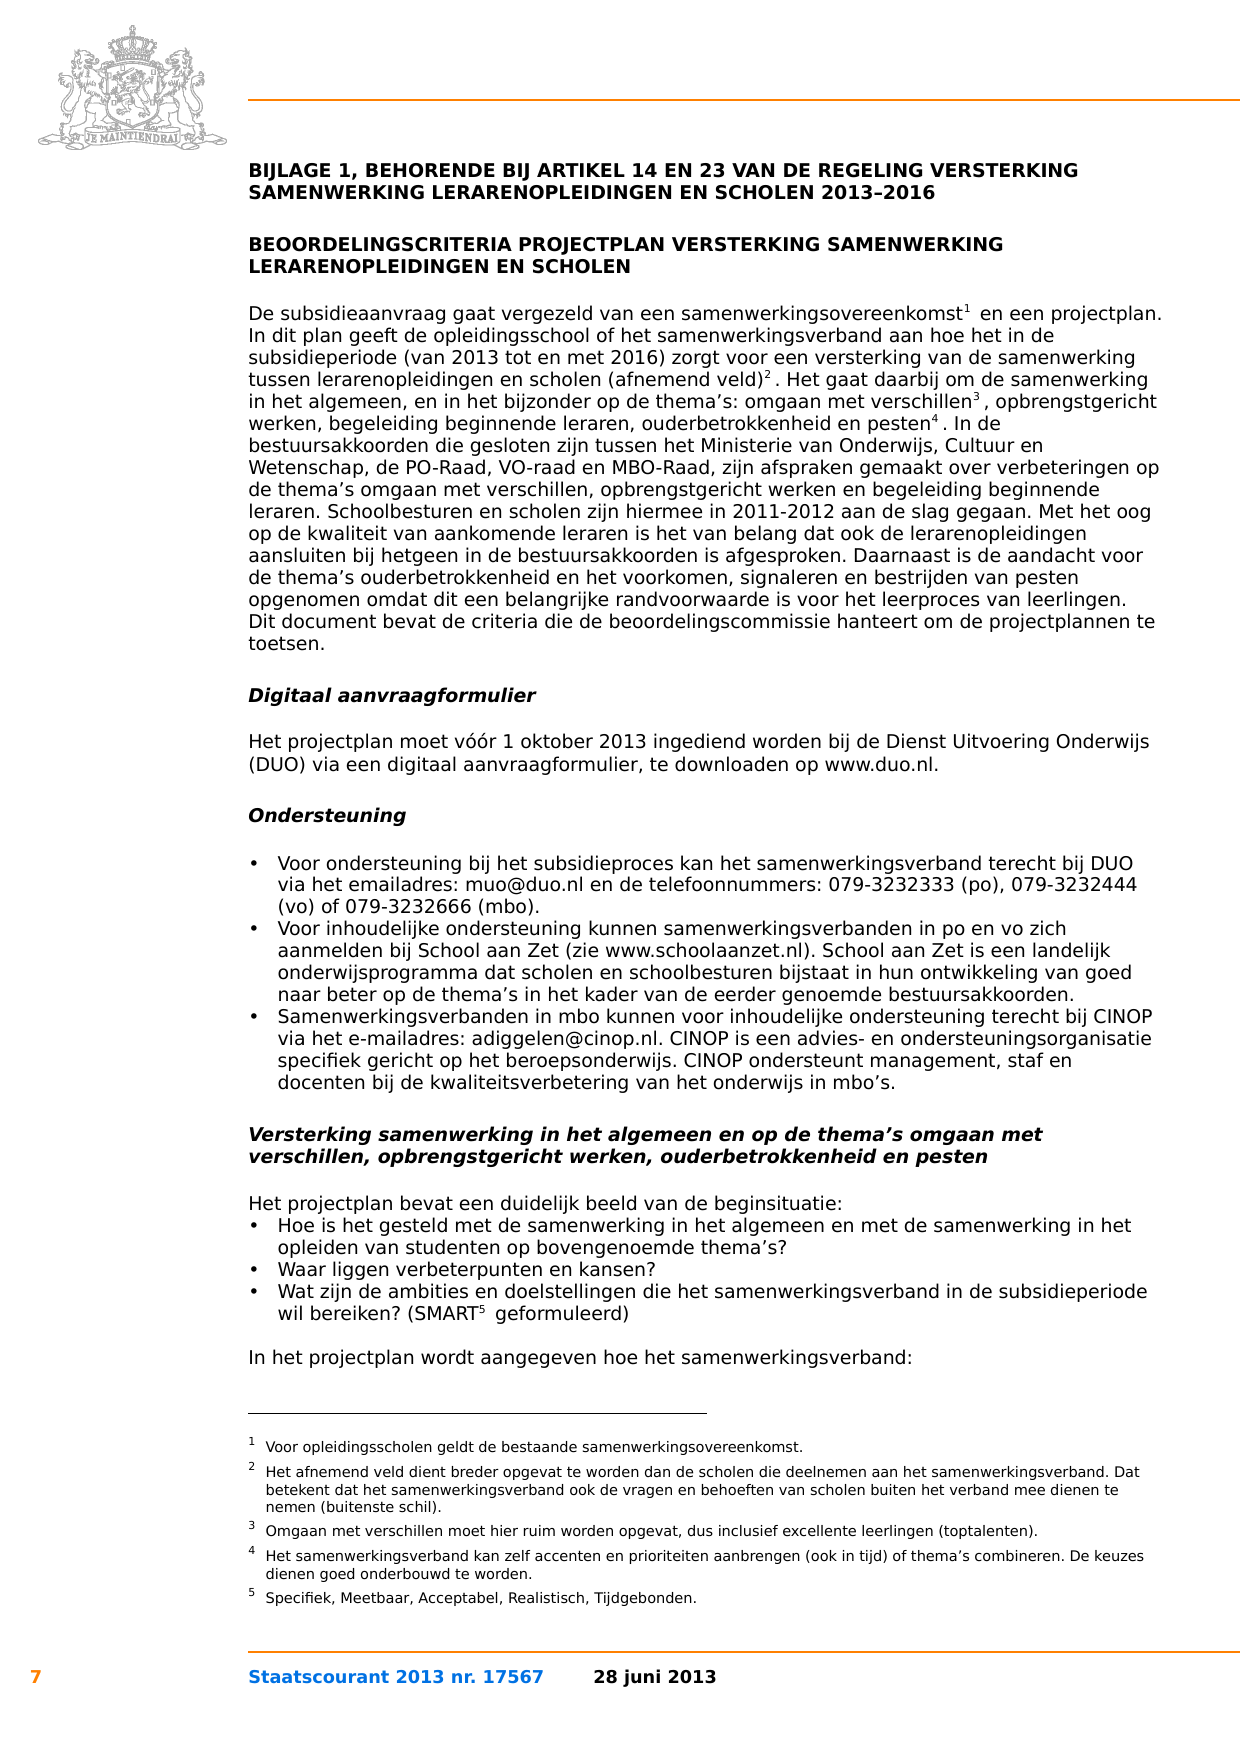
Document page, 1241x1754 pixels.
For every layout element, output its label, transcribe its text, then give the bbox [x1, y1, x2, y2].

text • Voor inhoudelijke ondersteuning kunnen samenwerkingsverbanden in po en vo zich aanmelden bij School aan Zet (zie www.schoolaanzet.nl). School aan Zet is een landelijk onderwijsprogramma dat scholen en schoolbesturen bijstaat in hun ontwikkeling van goed naar beter op de thema’s in het kader van de eerder genoemde bestuursakkoorden. [248, 918, 1163, 1006]
text In het projectplan wordt aangegeven hoe het samenwerkingsverband: [248, 1347, 1163, 1369]
text Het projectplan moet vóór 1 oktober 2013 ingediend worden bij de Dienst Uitvoering Onderwijs (DUO) via een digitaal aanvraagformulier, te downloaden op www.duo.nl. [248, 731, 1163, 775]
text Dit document bevat de criteria die de beoordelingscommissie hanteert om de projectplannen te toetsen. [248, 611, 1163, 654]
subtitle Versterking samenwerking in het algemeen en op de thema’s omgaan met verschillen, opbrengstgericht werken, ouderbetrokkenheid en pesten [248, 1124, 1163, 1168]
subtitle Ondersteuning [248, 805, 1163, 827]
subtitle BIJLAGE 1, BEHORENDE BIJ ARTIKEL 14 EN 23 VAN DE REGELING VERSTERKING SAMENWERKING LERARENOPLEIDINGEN EN SCHOLEN 2013–2016 [248, 160, 1163, 204]
text Specifiek, Meetbaar, Acceptabel, Realistisch, Tijdgebonden. [248, 1586, 1163, 1608]
text Het afnemend veld dient breder opgevat te worden dan de scholen die deelnemen aan het samenwerkingsverband. Dat betekent dat het samenwerkingsverband ook de vragen en behoeften van scholen buiten het verband mee dienen te nemen (buitenste schil). [248, 1460, 1163, 1516]
subtitle Digitaal aanvraagformulier [248, 684, 1163, 706]
text • Waar liggen verbeterpunten en kansen? [248, 1259, 1163, 1281]
text • Samenwerkingsverbanden in mbo kunnen voor inhoudelijke ondersteuning terecht bij CINOP via het e-mailadres: adiggelen@cinop.nl. CINOP is een advies- en ondersteuningsorganisatie specifiek gericht op het beroepsonderwijs. CINOP ondersteunt management, staf en docenten bij de kwaliteitsverbetering van het onderwijs in mbo’s. [248, 1006, 1163, 1094]
text Het samenwerkingsverband kan zelf accenten en prioriteiten aanbrengen (ook in tijd) of thema’s combineren. De keuzes dienen goed onderbouwd te worden. [248, 1544, 1163, 1583]
text • Hoe is het gesteld met de samenwerking in het algemeen en met de samenwerking in het opleiden van studenten op bovengenoemde thema’s? [248, 1215, 1163, 1259]
text Omgaan met verschillen moet hier ruim worden opgevat, dus inclusief excellente leerlingen (toptalenten). [248, 1519, 1163, 1541]
text • Wat zijn de ambities en doelstellingen die het samenwerkingsverband in de subsidieperiode wil bereiken? (SMART geformuleerd) [248, 1281, 1163, 1325]
subtitle BEOORDELINGSCRITERIA PROJECTPLAN VERSTERKING SAMENWERKING LERARENOPLEIDINGEN EN SCHOLEN [248, 234, 1163, 278]
text Het projectplan bevat een duidelijk beeld van de beginsituatie: [248, 1193, 1163, 1215]
text Voor opleidingsscholen geldt de bestaande samenwerkingsovereenkomst. [248, 1435, 1163, 1457]
picture [38, 25, 227, 150]
text • Voor ondersteuning bij het subsidieproces kan het samenwerkingsverband terecht bij DUO via het emailadres: muo@duo.nl en de telefoonnummers: 079-3232333 (po), 079-3232444 (vo) of 079-3232666 (mbo). [248, 852, 1163, 918]
text De subsidieaanvraag gaat vergezeld van een samenwerkingsovereenkomst en een projectplan. In dit plan geeft de opleidingsschool of het samenwerkingsverband aan hoe het in de subsidieperiode (van 2013 tot en met 2016) zorgt voor een versterking van de samenwerking tussen lerarenopleidingen en scholen (afnemend veld). Het gaat daarbij om de samenwerking in het algemeen, en in het bijzonder op de thema’s: omgaan met verschillen, opbrengstgericht werken, begeleiding beginnende leraren, ouderbetrokkenheid en pesten. In de bestuursakkoorden die gesloten zijn tussen het Ministerie van Onderwijs, Cultuur en Wetenschap, de PO-Raad, VO-raad en MBO-Raad, zijn afspraken gemaakt over verbeteringen op de thema’s omgaan met verschillen, opbrengstgericht werken en begeleiding beginnende leraren. Schoolbesturen en scholen zijn hiermee in 2011-2012 aan de slag gegaan. Met het oog op de kwaliteit van aankomende leraren is het van belang dat ook de lerarenopleidingen aansluiten bij hetgeen in de bestuursakkoorden is afgesproken. Daarnaast is de aandacht voor de thema’s ouderbetrokkenheid en het voorkomen, signaleren en bestrijden van pesten opgenomen omdat dit een belangrijke randvoorwaarde is voor het leerproces van leerlingen. [248, 303, 1163, 611]
